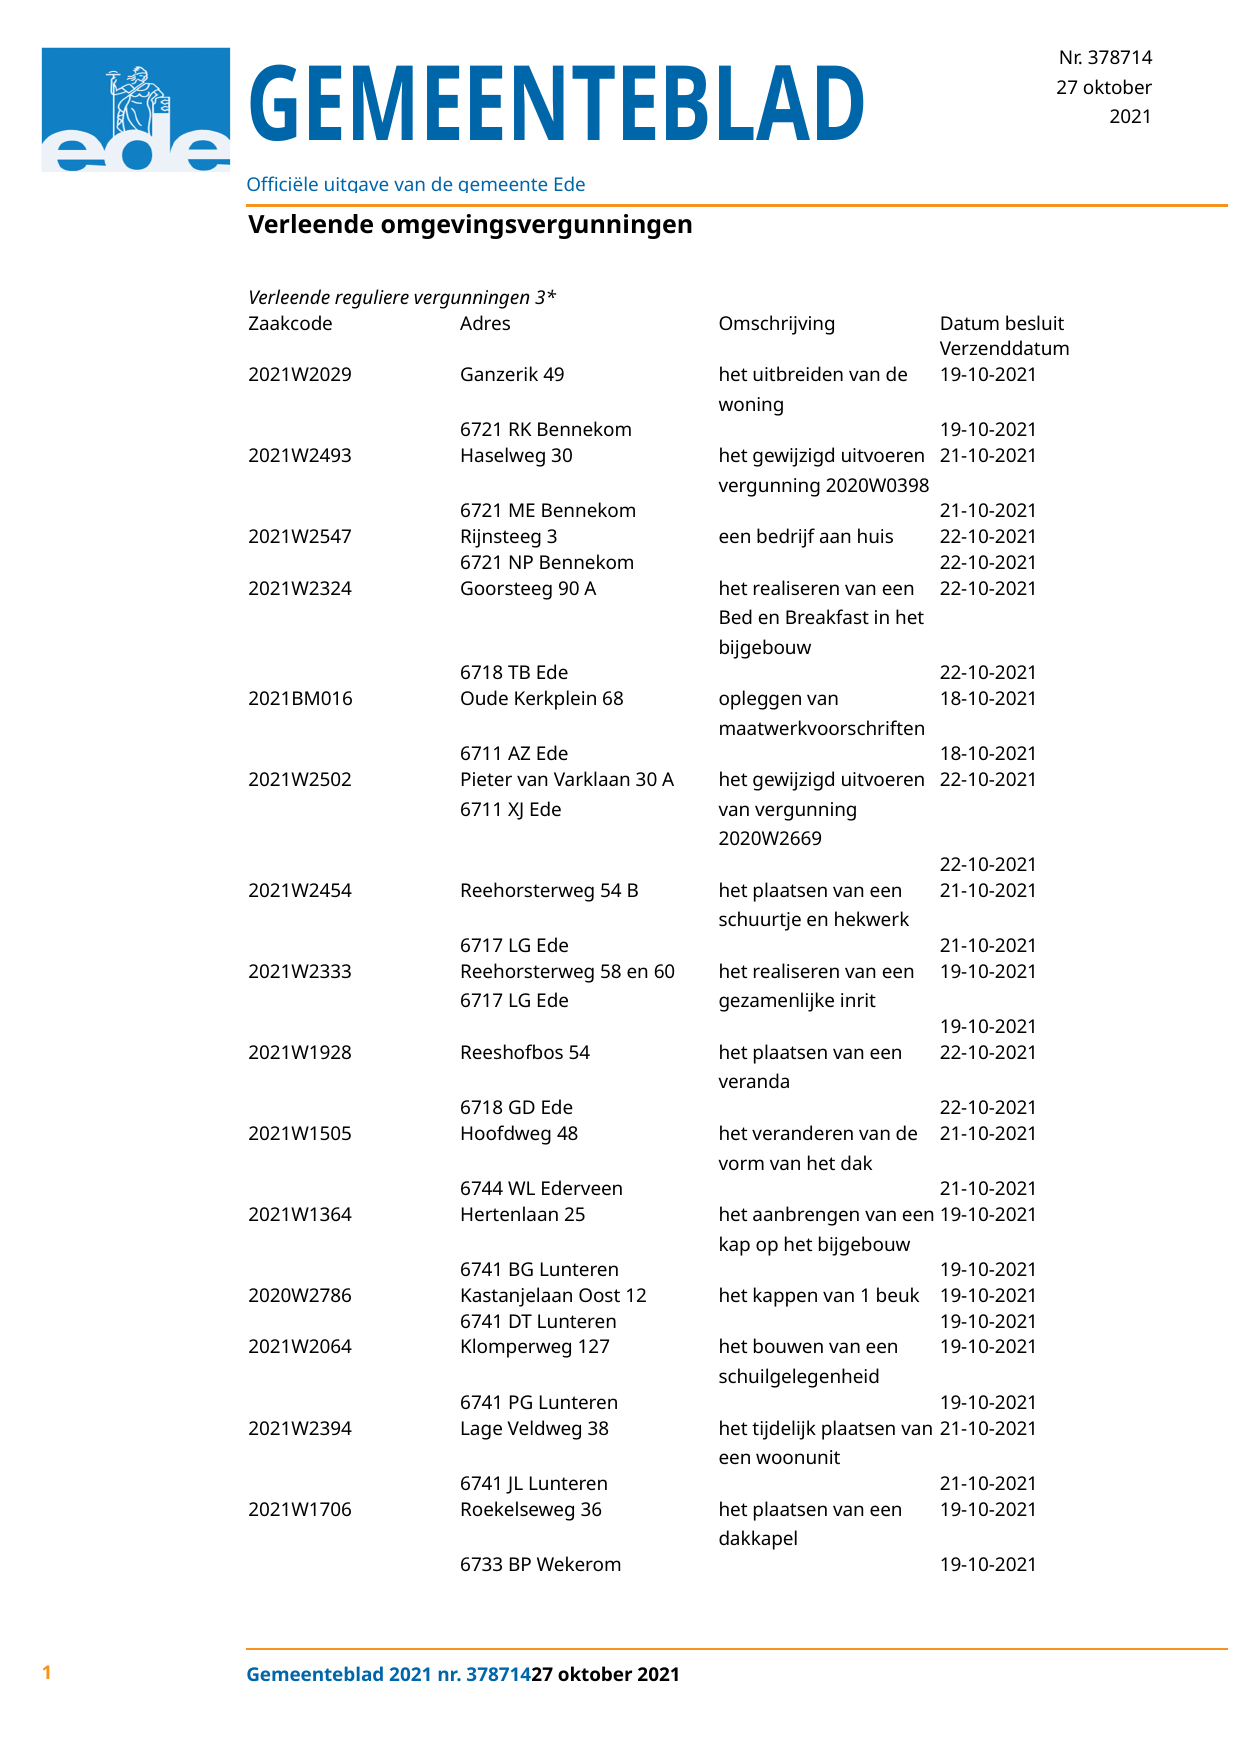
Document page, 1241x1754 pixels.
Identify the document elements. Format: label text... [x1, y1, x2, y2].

table_cell [248, 1470, 460, 1496]
table_cell 19-10-2021 [940, 1013, 1152, 1039]
table_cell [718, 1470, 939, 1496]
table_cell [248, 549, 460, 575]
text Verleende reguliere vergunningen 3* [248, 284, 1152, 309]
table_cell Oude Kerkplein 68 [460, 685, 718, 741]
table_cell 19-10-2021 [940, 1389, 1152, 1415]
table_cell 19-10-2021 [940, 1496, 1152, 1551]
table_cell 6744 WL Ederveen [460, 1175, 718, 1201]
table_cell [248, 416, 460, 442]
table_cell [718, 416, 939, 442]
table_cell 19-10-2021 [940, 1256, 1152, 1282]
table_cell 6721 RK Bennekom [460, 416, 718, 442]
table_cell [718, 741, 939, 766]
table_cell [248, 1013, 460, 1039]
table_cell Hertenlaan 25 [460, 1201, 718, 1256]
table_cell het plaatsen van een dakkapel [718, 1496, 939, 1551]
table_cell Verzenddatum [940, 335, 1152, 361]
table_cell 22-10-2021 [940, 766, 1152, 851]
table_cell Roekelseweg 36 [460, 1496, 718, 1551]
table_cell het tijdelijk plaatsen van een woonunit [718, 1415, 939, 1470]
table_cell 19-10-2021 [940, 1282, 1152, 1308]
table_cell het kappen van 1 beuk [718, 1282, 939, 1308]
table_cell 6717 LG Ede [460, 932, 718, 958]
table_cell het uitbreiden van de woning [718, 361, 939, 416]
table_cell [248, 1308, 460, 1334]
table_cell Lage Veldweg 38 [460, 1415, 718, 1470]
table_cell 2021W2493 [248, 442, 460, 497]
table_cell Ganzerik 49 [460, 361, 718, 416]
table_cell [718, 851, 939, 877]
table_cell 2021W2394 [248, 1415, 460, 1470]
table_cell het bouwen van een schuilgelegenheid [718, 1334, 939, 1389]
table_cell 18-10-2021 [940, 685, 1152, 741]
table_cell het plaatsen van een schuurtje en hekwerk [718, 877, 939, 932]
table_cell 2021W1364 [248, 1201, 460, 1256]
table_cell 2021W1928 [248, 1039, 460, 1094]
table_cell [718, 1256, 939, 1282]
table_cell 22-10-2021 [940, 851, 1152, 877]
table_cell 19-10-2021 [940, 361, 1152, 416]
table_cell Rijnsteeg 3 [460, 523, 718, 549]
table_cell Haselweg 30 [460, 442, 718, 497]
table_cell [248, 1175, 460, 1201]
table_cell 22-10-2021 [940, 660, 1152, 685]
table_cell [718, 549, 939, 575]
table_cell het plaatsen van een veranda [718, 1039, 939, 1094]
table_cell 22-10-2021 [940, 1094, 1152, 1120]
table_cell het gewijzigd uitvoeren van vergunning 2020W2669 [718, 766, 939, 851]
table_cell 19-10-2021 [940, 1334, 1152, 1389]
table_cell 6718 GD Ede [460, 1094, 718, 1120]
table_cell 6741 JL Lunteren [460, 1470, 718, 1496]
table_cell 18-10-2021 [940, 741, 1152, 766]
table_cell [460, 1013, 718, 1039]
table_cell 6721 NP Bennekom [460, 549, 718, 575]
table_cell [248, 1551, 460, 1577]
table_cell [248, 335, 460, 361]
table_cell 21-10-2021 [940, 442, 1152, 497]
table_cell 21-10-2021 [940, 1120, 1152, 1175]
table_cell 21-10-2021 [940, 932, 1152, 958]
text Verleende omgevingsvergunningen [248, 207, 1152, 241]
table_cell een bedrijf aan huis [718, 523, 939, 549]
table_cell [248, 851, 460, 877]
table_cell Klomperweg 127 [460, 1334, 718, 1389]
table_cell [248, 1256, 460, 1282]
table_cell 6711 AZ Ede [460, 741, 718, 766]
table_cell 6718 TB Ede [460, 660, 718, 685]
table_cell het aanbrengen van een kap op het bijgebouw [718, 1201, 939, 1256]
table_cell [718, 1094, 939, 1120]
table_cell 2021W2029 [248, 361, 460, 416]
table_cell [718, 660, 939, 685]
table_cell 2021W2502 [248, 766, 460, 851]
table_cell het gewijzigd uitvoeren vergunning 2020W0398 [718, 442, 939, 497]
table_cell [718, 932, 939, 958]
table_cell 6721 ME Bennekom [460, 498, 718, 523]
table_cell Kastanjelaan Oost 12 [460, 1282, 718, 1308]
table_cell 2021W2547 [248, 523, 460, 549]
table_header Zaakcode [248, 310, 460, 335]
table_cell [460, 851, 718, 877]
table_cell het realiseren van een gezamenlijke inrit [718, 958, 939, 1013]
table_cell 21-10-2021 [940, 1175, 1152, 1201]
table_cell [718, 1551, 939, 1577]
table_cell 6741 PG Lunteren [460, 1389, 718, 1415]
table_cell Hoofdweg 48 [460, 1120, 718, 1175]
table_cell 21-10-2021 [940, 1470, 1152, 1496]
table_cell 21-10-2021 [940, 1415, 1152, 1470]
table_cell 2021W2454 [248, 877, 460, 932]
table_cell [248, 660, 460, 685]
table_cell 22-10-2021 [940, 549, 1152, 575]
table_cell 19-10-2021 [940, 958, 1152, 1013]
table_cell 6741 DT Lunteren [460, 1308, 718, 1334]
table_cell [718, 335, 939, 361]
table_cell [248, 932, 460, 958]
table_cell 2021W1706 [248, 1496, 460, 1551]
table_cell [718, 1013, 939, 1039]
table_cell 2020W2786 [248, 1282, 460, 1308]
table_cell het veranderen van de vorm van het dak [718, 1120, 939, 1175]
table_cell het realiseren van een Bed en Breakfast in het bijgebouw [718, 575, 939, 659]
table_cell [248, 741, 460, 766]
table_cell 22-10-2021 [940, 575, 1152, 659]
table_cell 6733 BP Wekerom [460, 1551, 718, 1577]
table_cell Reehorsterweg 58 en 60 6717 LG Ede [460, 958, 718, 1013]
table_cell Pieter van Varklaan 30 A 6711 XJ Ede [460, 766, 718, 851]
table_cell 19-10-2021 [940, 1201, 1152, 1256]
picture [41, 47, 231, 172]
table_cell Goorsteeg 90 A [460, 575, 718, 659]
table_cell [248, 1094, 460, 1120]
table_cell [718, 498, 939, 523]
table_cell [718, 1308, 939, 1334]
table_cell 22-10-2021 [940, 523, 1152, 549]
table_cell Reeshofbos 54 [460, 1039, 718, 1094]
table_cell 2021BM016 [248, 685, 460, 741]
table_cell [718, 1389, 939, 1415]
table_cell [460, 335, 718, 361]
table_cell 21-10-2021 [940, 877, 1152, 932]
table_cell opleggen van maatwerkvoorschriften [718, 685, 939, 741]
table_cell [248, 498, 460, 523]
table_cell 2021W2324 [248, 575, 460, 659]
table_cell 2021W2064 [248, 1334, 460, 1389]
table_cell 19-10-2021 [940, 416, 1152, 442]
table_cell 6741 BG Lunteren [460, 1256, 718, 1282]
table_cell 2021W2333 [248, 958, 460, 1013]
table_cell Reehorsterweg 54 B [460, 877, 718, 932]
table_cell 21-10-2021 [940, 498, 1152, 523]
table_header Datum besluit [940, 310, 1152, 335]
table_cell [718, 1175, 939, 1201]
table_cell 19-10-2021 [940, 1308, 1152, 1334]
table_cell 2021W1505 [248, 1120, 460, 1175]
table_header Adres [460, 310, 718, 335]
table_header Omschrijving [718, 310, 939, 335]
table_cell [248, 1389, 460, 1415]
table_cell 22-10-2021 [940, 1039, 1152, 1094]
table_cell 19-10-2021 [940, 1551, 1152, 1577]
